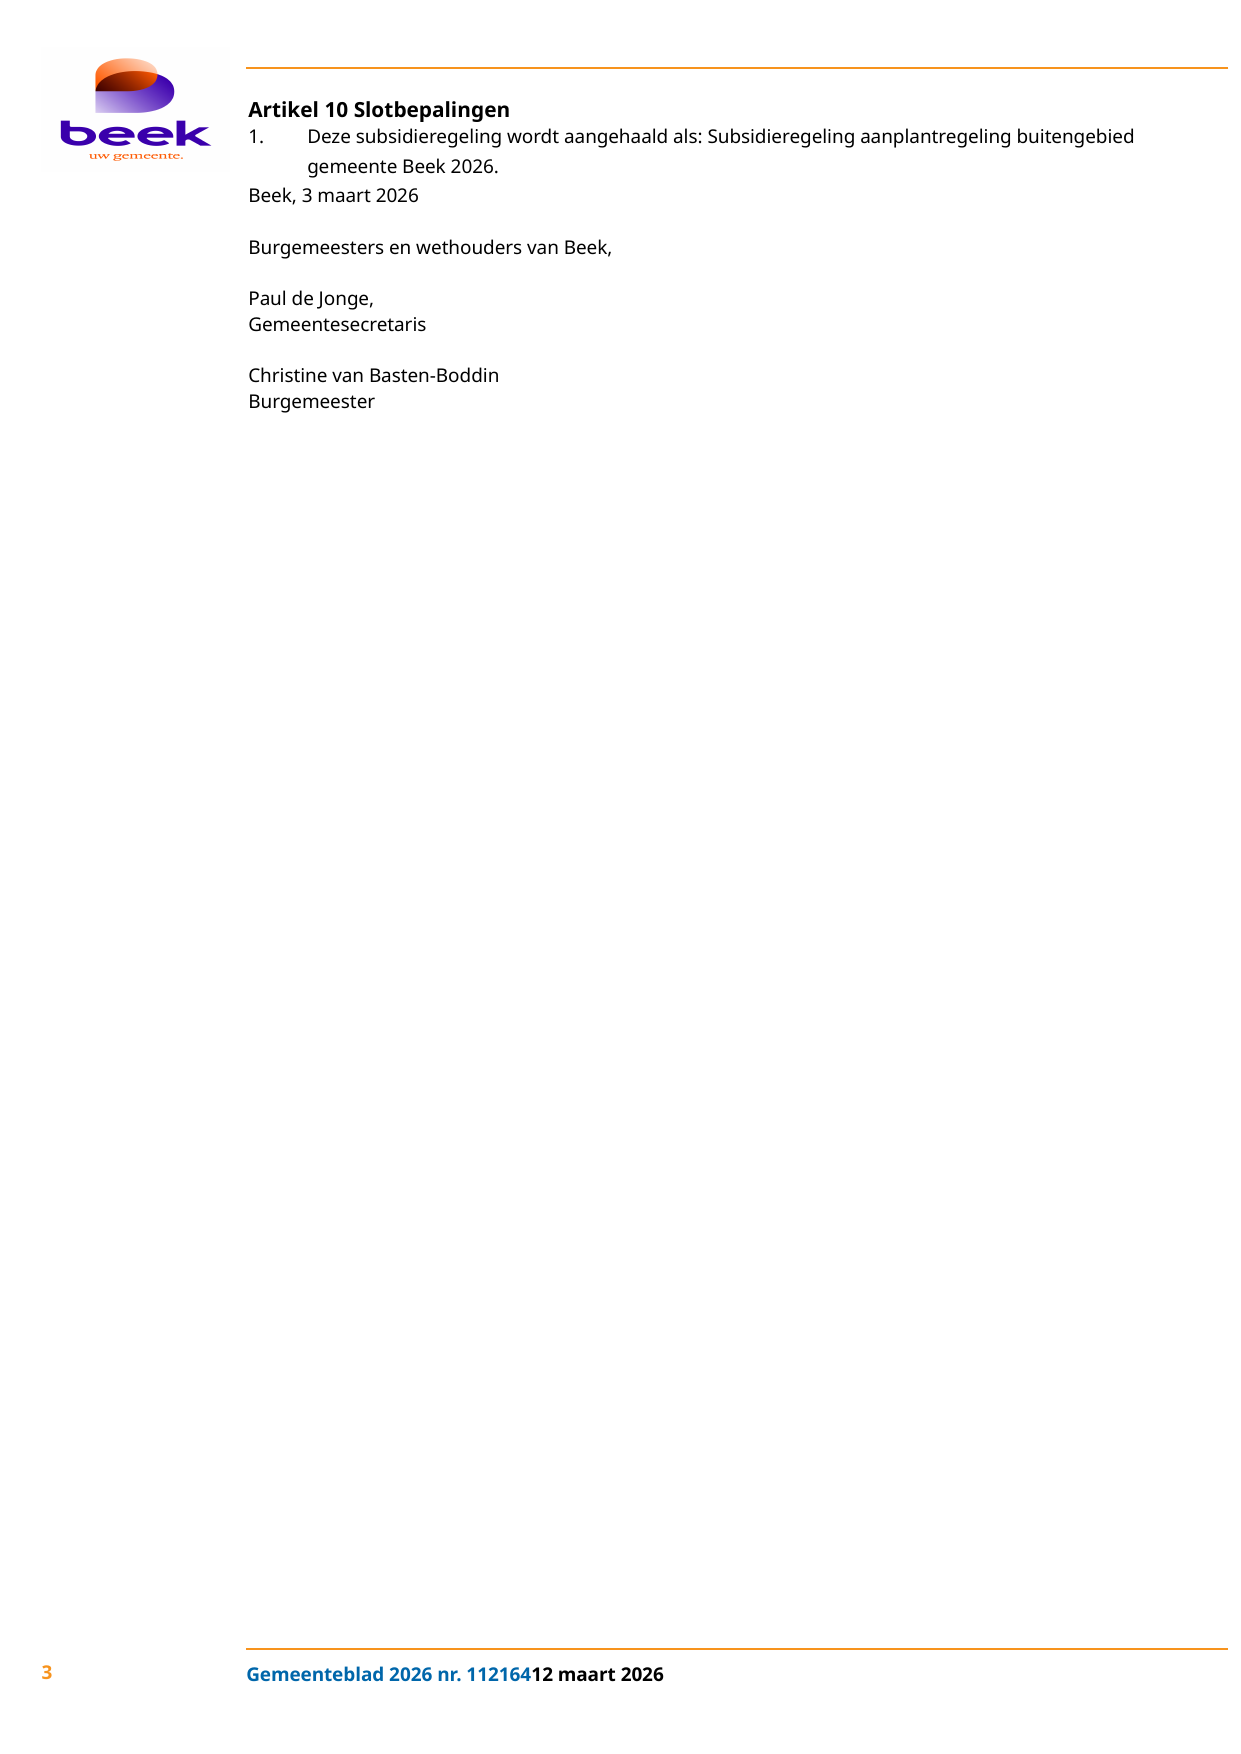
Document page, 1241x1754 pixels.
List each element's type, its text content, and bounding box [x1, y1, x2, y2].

text Paul de Jonge, [248, 285, 1152, 311]
text Burgemeester [248, 388, 1152, 414]
text Artikel 10 Slotbepalingen [248, 95, 1152, 123]
text Gemeentesecretaris [248, 311, 1152, 337]
text Beek, 3 maart 2026 [248, 182, 1152, 208]
text Burgemeesters en wethouders van Beek, [248, 234, 1152, 259]
text Christine van Basten-Boddin [248, 362, 1152, 388]
list Deze subsidieregeling wordt aangehaald als: Subsidieregeling aanplantregeling buitengebied gemeente Beek 2026. [248, 123, 1152, 178]
picture [41, 47, 231, 172]
